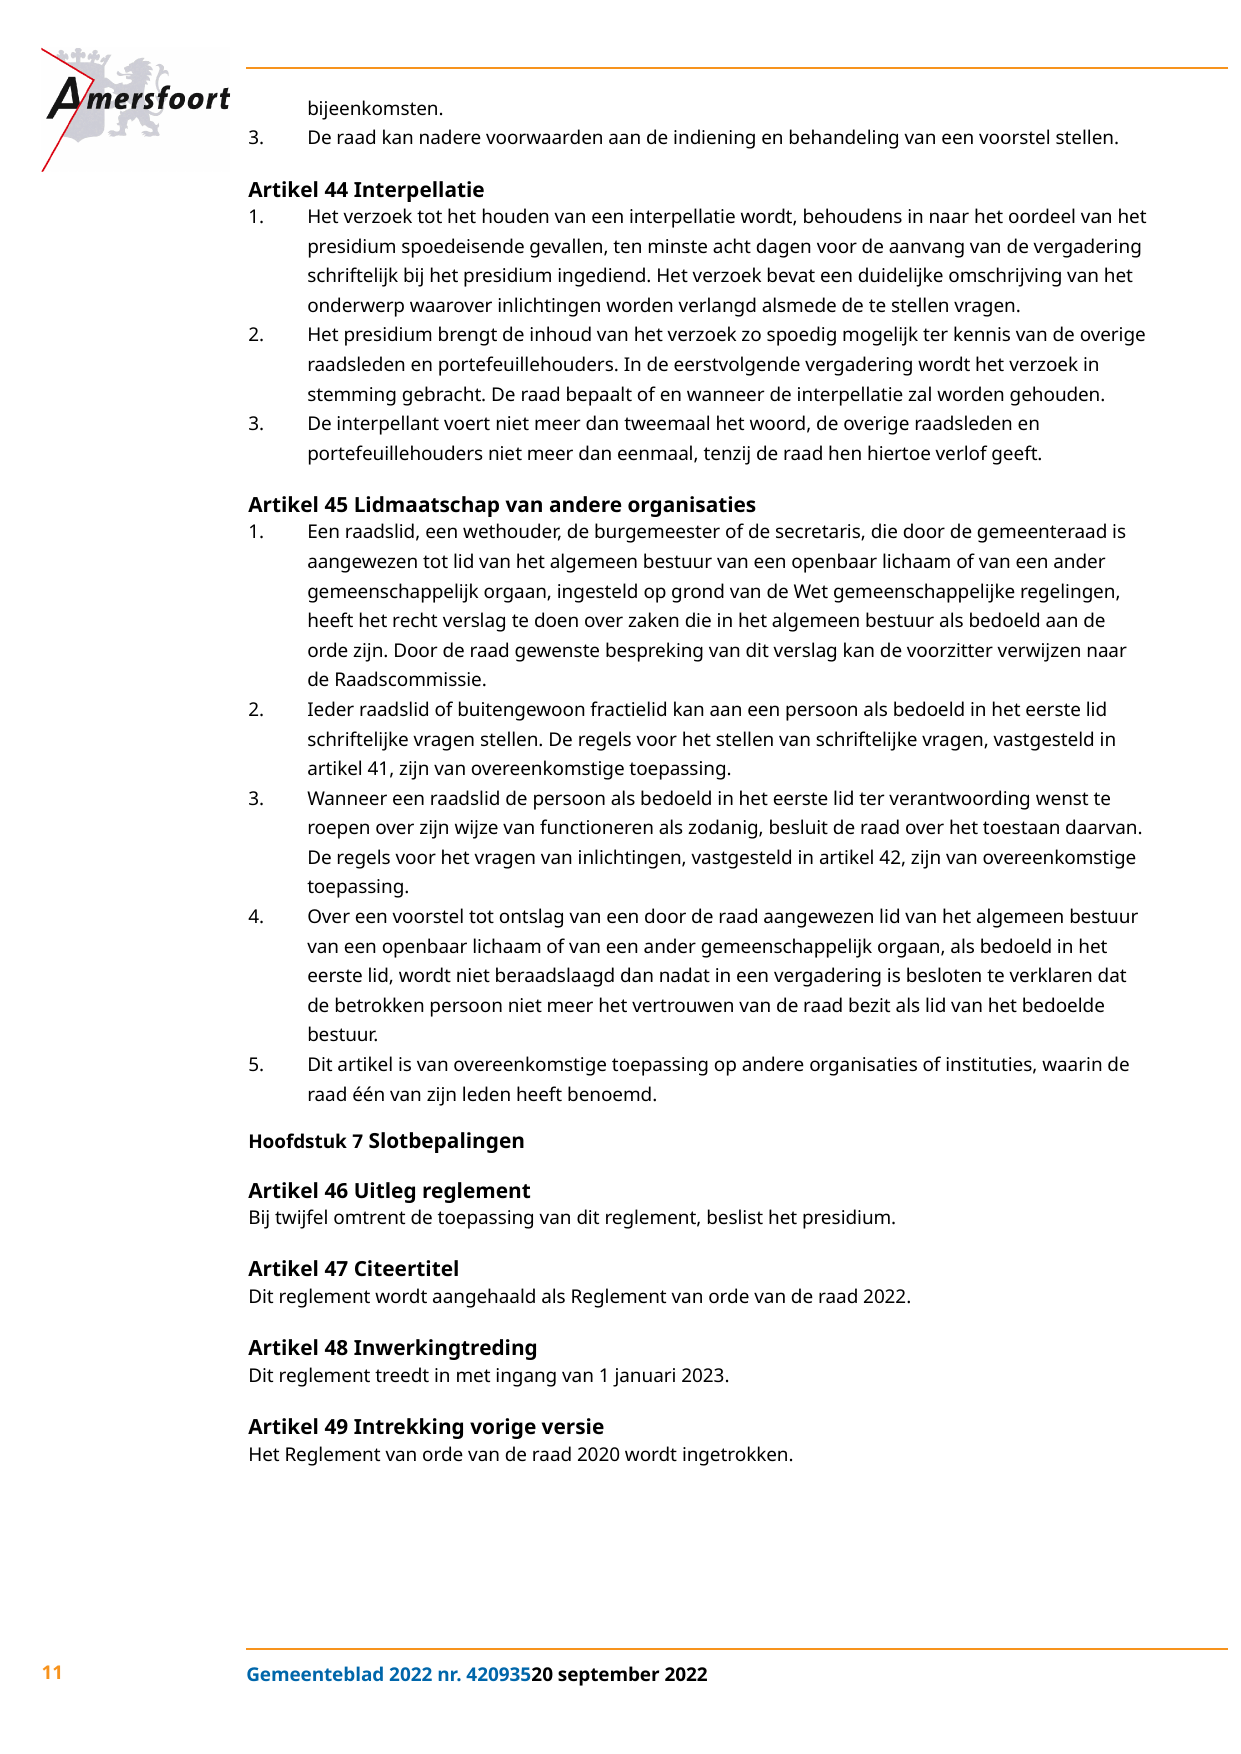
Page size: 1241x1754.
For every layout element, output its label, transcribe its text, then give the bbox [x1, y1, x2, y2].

text Artikel 47 Citeertitel [248, 1254, 1152, 1283]
list Ieder raadslid of buitengewoon fractielid kan aan een persoon als bedoeld in het eerste lid schriftelijke vragen stellen. De regels voor het stellen van schriftelijke vragen, vastgesteld in artikel 41, zijn van overeenkomstige toepassing. [248, 696, 1152, 781]
list Het presidium brengt de inhoud van het verzoek zo spoedig mogelijk ter kennis van de overige raadsleden en portefeuillehouders. In de eerstvolgende vergadering wordt het verzoek in stemming gebracht. De raad bepaalt of en wanneer de interpellatie zal worden gehouden. [248, 322, 1152, 406]
text Het Reglement van orde van de raad 2020 wordt ingetrokken. [248, 1441, 1152, 1466]
text Artikel 48 Inwerkingtreding [248, 1333, 1152, 1362]
list Een raadslid, een wethouder, de burgemeester of de secretaris, die door de gemeenteraad is aangewezen tot lid van het algemeen bestuur van een openbaar lichaam of van een ander gemeenschappelijk orgaan, ingesteld op grond van de Wet gemeenschappelijke regelingen, heeft het recht verslag te doen over zaken die in het algemeen bestuur als bedoeld aan de orde zijn. Door de raad gewenste bespreking van dit verslag kan de voorzitter verwijzen naar de Raadscommissie. [248, 519, 1152, 692]
text Artikel 49 Intrekking vorige versie [248, 1412, 1152, 1441]
text Artikel 45 Lidmaatschap van andere organisaties [248, 490, 1152, 519]
list Dit artikel is van overeenkomstige toepassing op andere organisaties of instituties, waarin de raad één van zijn leden heeft benoemd. [248, 1051, 1152, 1107]
picture [41, 47, 231, 172]
list De interpellant voert niet meer dan tweemaal het woord, de overige raadsleden en portefeuillehouders niet meer dan eenmaal, tenzij de raad hen hiertoe verlof geeft. [248, 410, 1152, 466]
text Artikel 46 Uitleg reglement [248, 1176, 1152, 1204]
text Hoofdstuk 7 Slotbepalingen [248, 1126, 1152, 1155]
text Dit reglement treedt in met ingang van 1 januari 2023. [248, 1362, 1152, 1388]
list Het verzoek tot het houden van een interpellatie wordt, behoudens in naar het oordeel van het presidium spoedeisende gevallen, ten minste acht dagen voor de aanvang van de vergadering schriftelijk bij het presidium ingediend. Het verzoek bevat een duidelijke omschrijving van het onderwerp waarover inlichtingen worden verlangd alsmede de te stellen vragen. [248, 203, 1152, 318]
list bijeenkomsten. [248, 95, 1152, 121]
text Artikel 44 Interpellatie [248, 175, 1152, 203]
text Bij twijfel omtrent de toepassing van dit reglement, beslist het presidium. [248, 1204, 1152, 1230]
list De raad kan nadere voorwaarden aan de indiening en behandeling van een voorstel stellen. [248, 124, 1152, 150]
list Over een voorstel tot ontslag van een door de raad aangewezen lid van het algemeen bestuur van een openbaar lichaam of van een ander gemeenschappelijk orgaan, als bedoeld in het eerste lid, wordt niet beraadslaagd dan nadat in een vergadering is besloten te verklaren dat de betrokken persoon niet meer het vertrouwen van de raad bezit als lid van het bedoelde bestuur. [248, 903, 1152, 1047]
text Dit reglement wordt aangehaald als Reglement van orde van de raad 2022. [248, 1283, 1152, 1309]
list Wanneer een raadslid de persoon als bedoeld in het eerste lid ter verantwoording wenst te roepen over zijn wijze van functioneren als zodanig, besluit de raad over het toestaan daarvan. De regels voor het vragen van inlichtingen, vastgesteld in artikel 42, zijn van overeenkomstige toepassing. [248, 785, 1152, 899]
